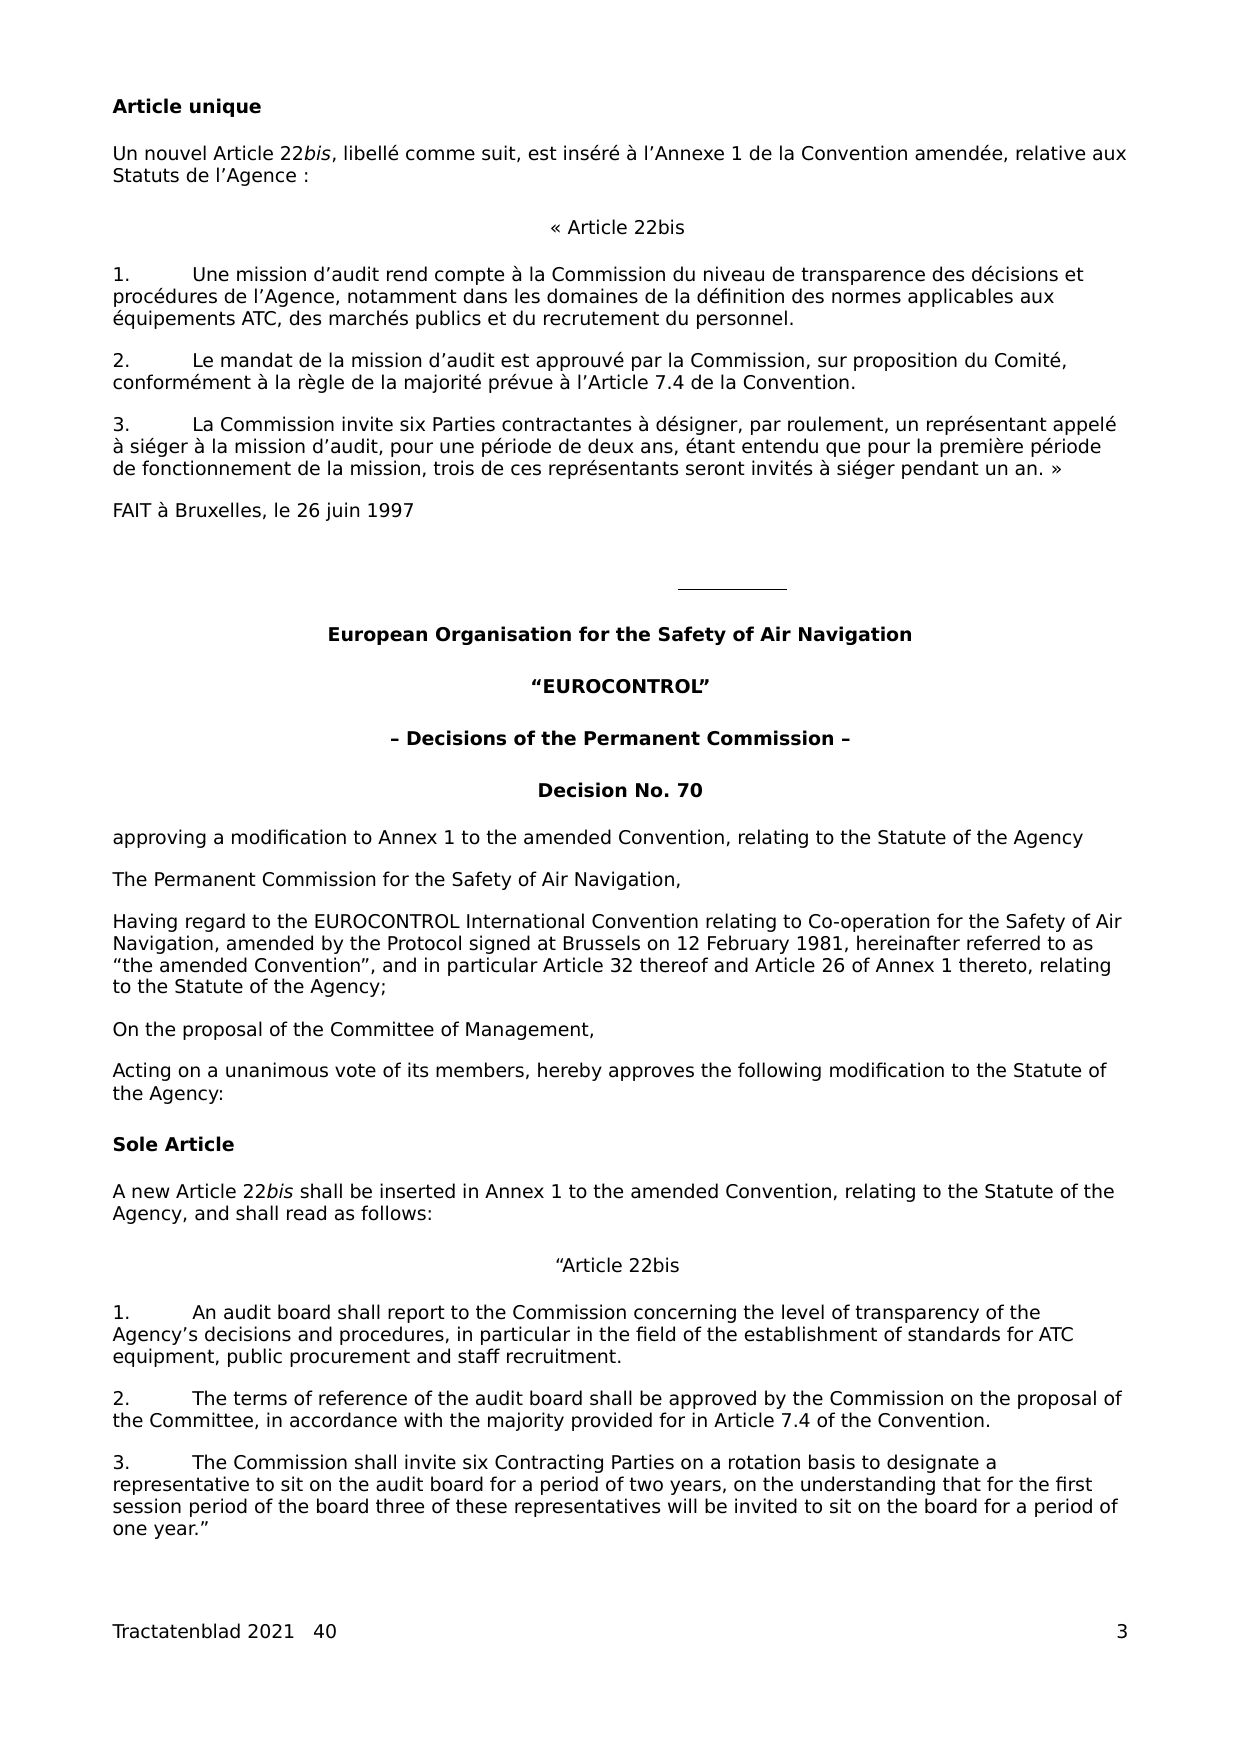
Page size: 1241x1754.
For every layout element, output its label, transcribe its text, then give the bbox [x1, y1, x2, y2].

text Acting on a unanimous vote of its members, hereby approves the following modification to the Statute of the Agency: [112, 1060, 1128, 1104]
subtitle Article unique [112, 96, 1128, 118]
subtitle « Article 22bis [112, 217, 1128, 239]
subtitle “Article 22bis [112, 1255, 1128, 1277]
text Un nouvel Article 22bis, libellé comme suit, est inséré à l’Annexe 1 de la Convention amendée, relative aux Statuts de l’Agence : [112, 143, 1128, 187]
text On the proposal of the Committee of Management, [112, 1018, 1128, 1040]
subtitle European Organisation for the Safety of Air Navigation [112, 624, 1128, 646]
subtitle Sole Article [112, 1134, 1128, 1156]
text 2. The terms of reference of the audit board shall be approved by the Commission on the proposal of the Committee, in accordance with the majority provided for in Article 7.4 of the Convention. [112, 1388, 1128, 1432]
text 1. Une mission d’audit rend compte à la Commission du niveau de transparence des décisions et procédures de l’Agence, notamment dans les domaines de la définition des normes applicables aux équipements ATC, des marchés publics et du recrutement du personnel. [112, 264, 1128, 330]
subtitle Decision No. 70 [112, 779, 1128, 802]
text FAIT à Bruxelles, le 26 juin 1997 [112, 500, 1128, 522]
subtitle – Decisions of the Permanent Commission – [112, 728, 1128, 749]
text 1. An audit board shall report to the Commission concerning the level of transparency of the Agency’s decisions and procedures, in particular in the field of the establishment of standards for ATC equipment, public procurement and staff recruitment. [112, 1302, 1128, 1368]
text The Permanent Commission for the Safety of Air Navigation, [112, 868, 1128, 891]
text A new Article 22bis shall be inserted in Annex 1 to the amended Convention, relating to the Statute of the Agency, and shall read as follows: [112, 1181, 1128, 1225]
text approving a modification to Annex 1 to the amended Convention, relating to the Statute of the Agency [112, 827, 1128, 848]
text 3. The Commission shall invite six Contracting Parties on a rotation basis to designate a representative to sit on the audit board for a period of two years, on the understanding that for the first session period of the board three of these representatives will be invited to sit on the board for a period of one year.” [112, 1452, 1128, 1540]
text 3. La Commission invite six Parties contractantes à désigner, par roulement, un représentant appelé à siéger à la mission d’audit, pour une période de deux ans, étant entendu que pour la première période de fonctionnement de la mission, trois de ces représentants seront invités à siéger pendant un an. » [112, 414, 1128, 480]
text 2. Le mandat de la mission d’audit est approuvé par la Commission, sur proposition du Comité, conformément à la règle de la majorité prévue à l’Article 7.4 de la Convention. [112, 350, 1128, 394]
subtitle “EUROCONTROL” [112, 676, 1128, 698]
text Having regard to the EUROCONTROL International Convention relating to Co-operation for the Safety of Air Navigation, amended by the Protocol signed at Brussels on 12 February 1981, hereinafter referred to as “the amended Convention”, and in particular Article 32 thereof and Article 26 of Annex 1 thereto, relating to the Statute of the Agency; [112, 911, 1128, 998]
